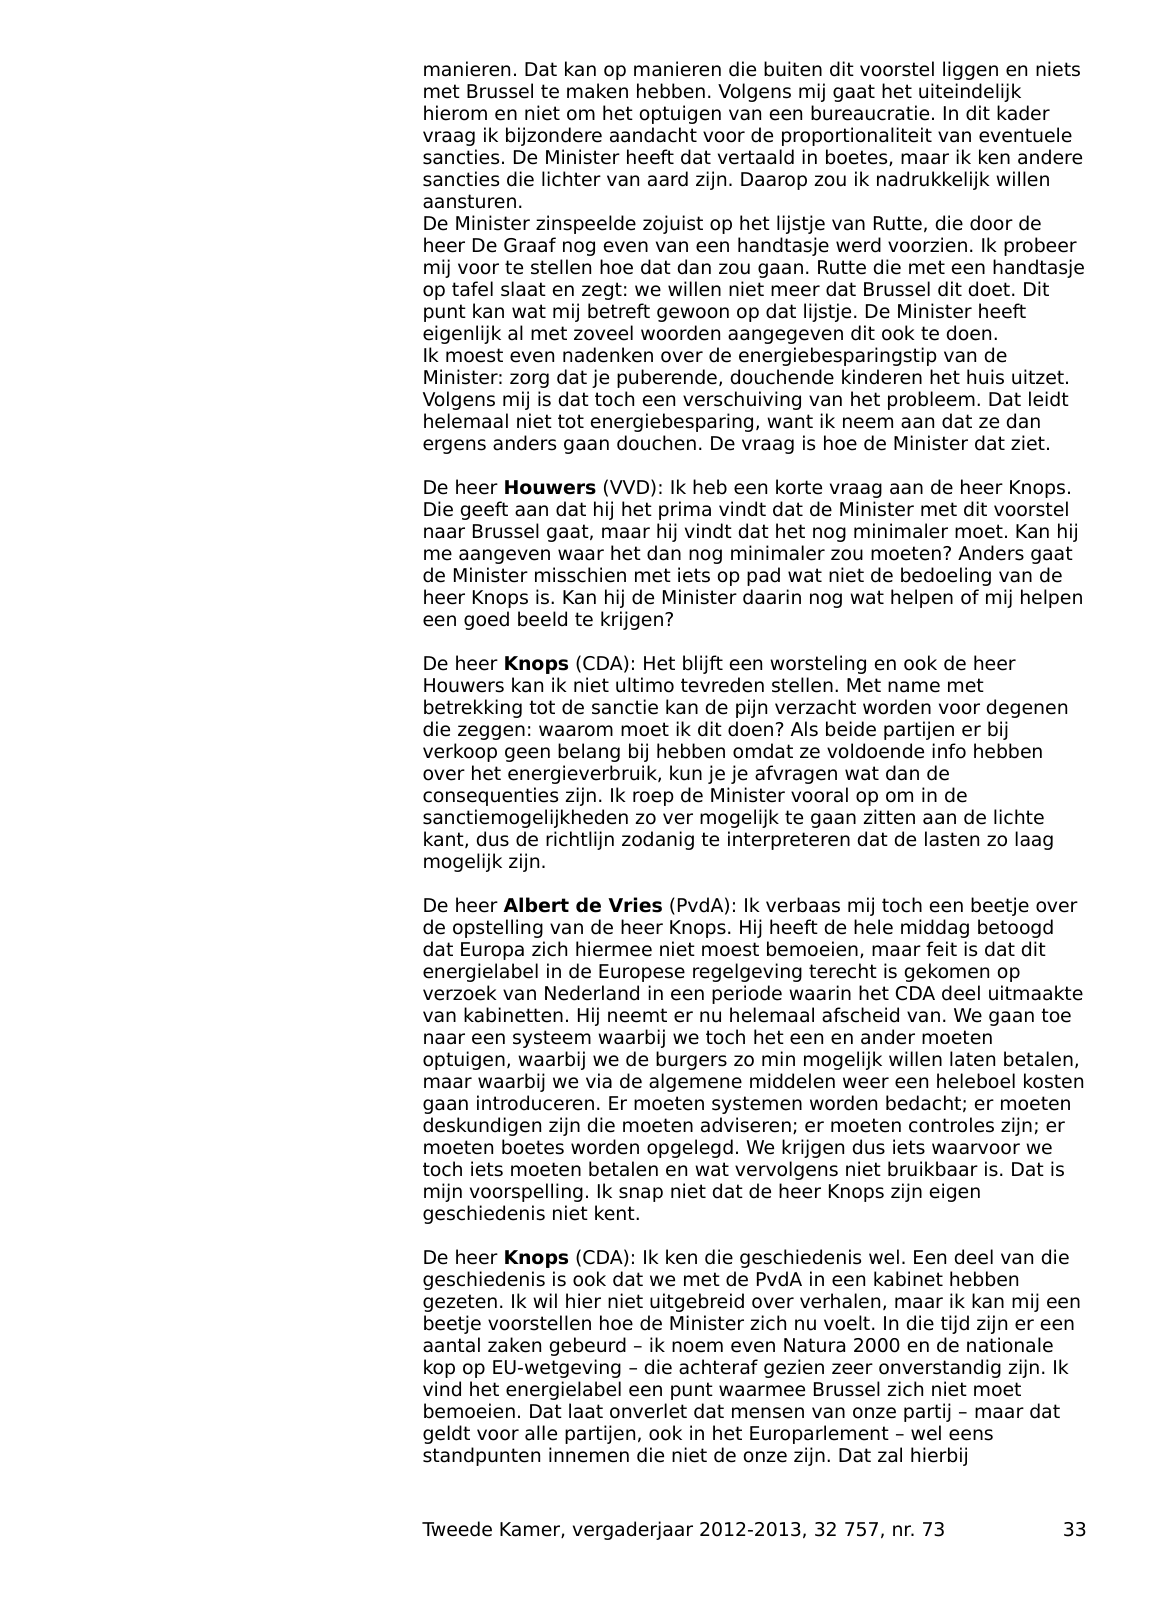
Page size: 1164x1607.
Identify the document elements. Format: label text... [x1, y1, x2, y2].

text De heer Houwers (VVD): Ik heb een korte vraag aan de heer Knops. Die geeft aan dat hij het prima vindt dat de Minister met dit voorstel naar Brussel gaat, maar hij vindt dat het nog minimaler moet. Kan hij me aangeven waar het dan nog minimaler zou moeten? Anders gaat de Minister misschien met iets op pad wat niet de bedoeling van de heer Knops is. Kan hij de Minister daarin nog wat helpen of mij helpen een goed beeld te krijgen? [422, 477, 1087, 631]
text De heer Knops (CDA): Ik ken die geschiedenis wel. Een deel van die geschiedenis is ook dat we met de PvdA in een kabinet hebben gezeten. Ik wil hier niet uitgebreid over verhalen, maar ik kan mij een beetje voorstellen hoe de Minister zich nu voelt. In die tijd zijn er een aantal zaken gebeurd – ik noem even Natura 2000 en de nationale kop op EU-wetgeving – die achteraf gezien zeer onverstandig zijn. Ik vind het energielabel een punt waarmee Brussel zich niet moet bemoeien. Dat laat onverlet dat mensen van onze partij – maar dat geldt voor alle partijen, ook in het Europarlement – wel eens standpunten innemen die niet de onze zijn. Dat zal hierbij [422, 1247, 1087, 1467]
text De Minister zinspeelde zojuist op het lijstje van Rutte, die door de heer De Graaf nog even van een handtasje werd voorzien. Ik probeer mij voor te stellen hoe dat dan zou gaan. Rutte die met een handtasje op tafel slaat en zegt: we willen niet meer dat Brussel dit doet. Dit punt kan wat mij betreft gewoon op dat lijstje. De Minister heeft eigenlijk al met zoveel woorden aangegeven dit ook te doen. [422, 213, 1087, 345]
text De heer Albert de Vries (PvdA): Ik verbaas mij toch een beetje over de opstelling van de heer Knops. Hij heeft de hele middag betoogd dat Europa zich hiermee niet moest bemoeien, maar feit is dat dit energielabel in de Europese regelgeving terecht is gekomen op verzoek van Nederland in een periode waarin het CDA deel uitmaakte van kabinetten. Hij neemt er nu helemaal afscheid van. We gaan toe naar een systeem waarbij we toch het een en ander moeten optuigen, waarbij we de burgers zo min mogelijk willen laten betalen, maar waarbij we via de algemene middelen weer een heleboel kosten gaan introduceren. Er moeten systemen worden bedacht; er moeten deskundigen zijn die moeten adviseren; er moeten controles zijn; er moeten boetes worden opgelegd. We krijgen dus iets waarvoor we toch iets moeten betalen en wat vervolgens niet bruikbaar is. Dat is mijn voorspelling. Ik snap niet dat de heer Knops zijn eigen geschiedenis niet kent. [422, 895, 1087, 1224]
text Ik moest even nadenken over de energiebesparingstip van de Minister: zorg dat je puberende, douchende kinderen het huis uitzet. Volgens mij is dat toch een verschuiving van het probleem. Dat leidt helemaal niet tot energiebesparing, want ik neem aan dat ze dan ergens anders gaan douchen. De vraag is hoe de Minister dat ziet. [422, 345, 1087, 455]
text manieren. Dat kan op manieren die buiten dit voorstel liggen en niets met Brussel te maken hebben. Volgens mij gaat het uiteindelijk hierom en niet om het optuigen van een bureaucratie. In dit kader vraag ik bijzondere aandacht voor de proportionaliteit van eventuele sancties. De Minister heeft dat vertaald in boetes, maar ik ken andere sancties die lichter van aard zijn. Daarop zou ik nadrukkelijk willen aansturen. [422, 59, 1087, 213]
text De heer Knops (CDA): Het blijft een worsteling en ook de heer Houwers kan ik niet ultimo tevreden stellen. Met name met betrekking tot de sanctie kan de pijn verzacht worden voor degenen die zeggen: waarom moet ik dit doen? Als beide partijen er bij verkoop geen belang bij hebben omdat ze voldoende info hebben over het energieverbruik, kun je je afvragen wat dan de consequenties zijn. Ik roep de Minister vooral op om in de sanctiemogelijkheden zo ver mogelijk te gaan zitten aan de lichte kant, dus de richtlijn zodanig te interpreteren dat de lasten zo laag mogelijk zijn. [422, 653, 1087, 873]
